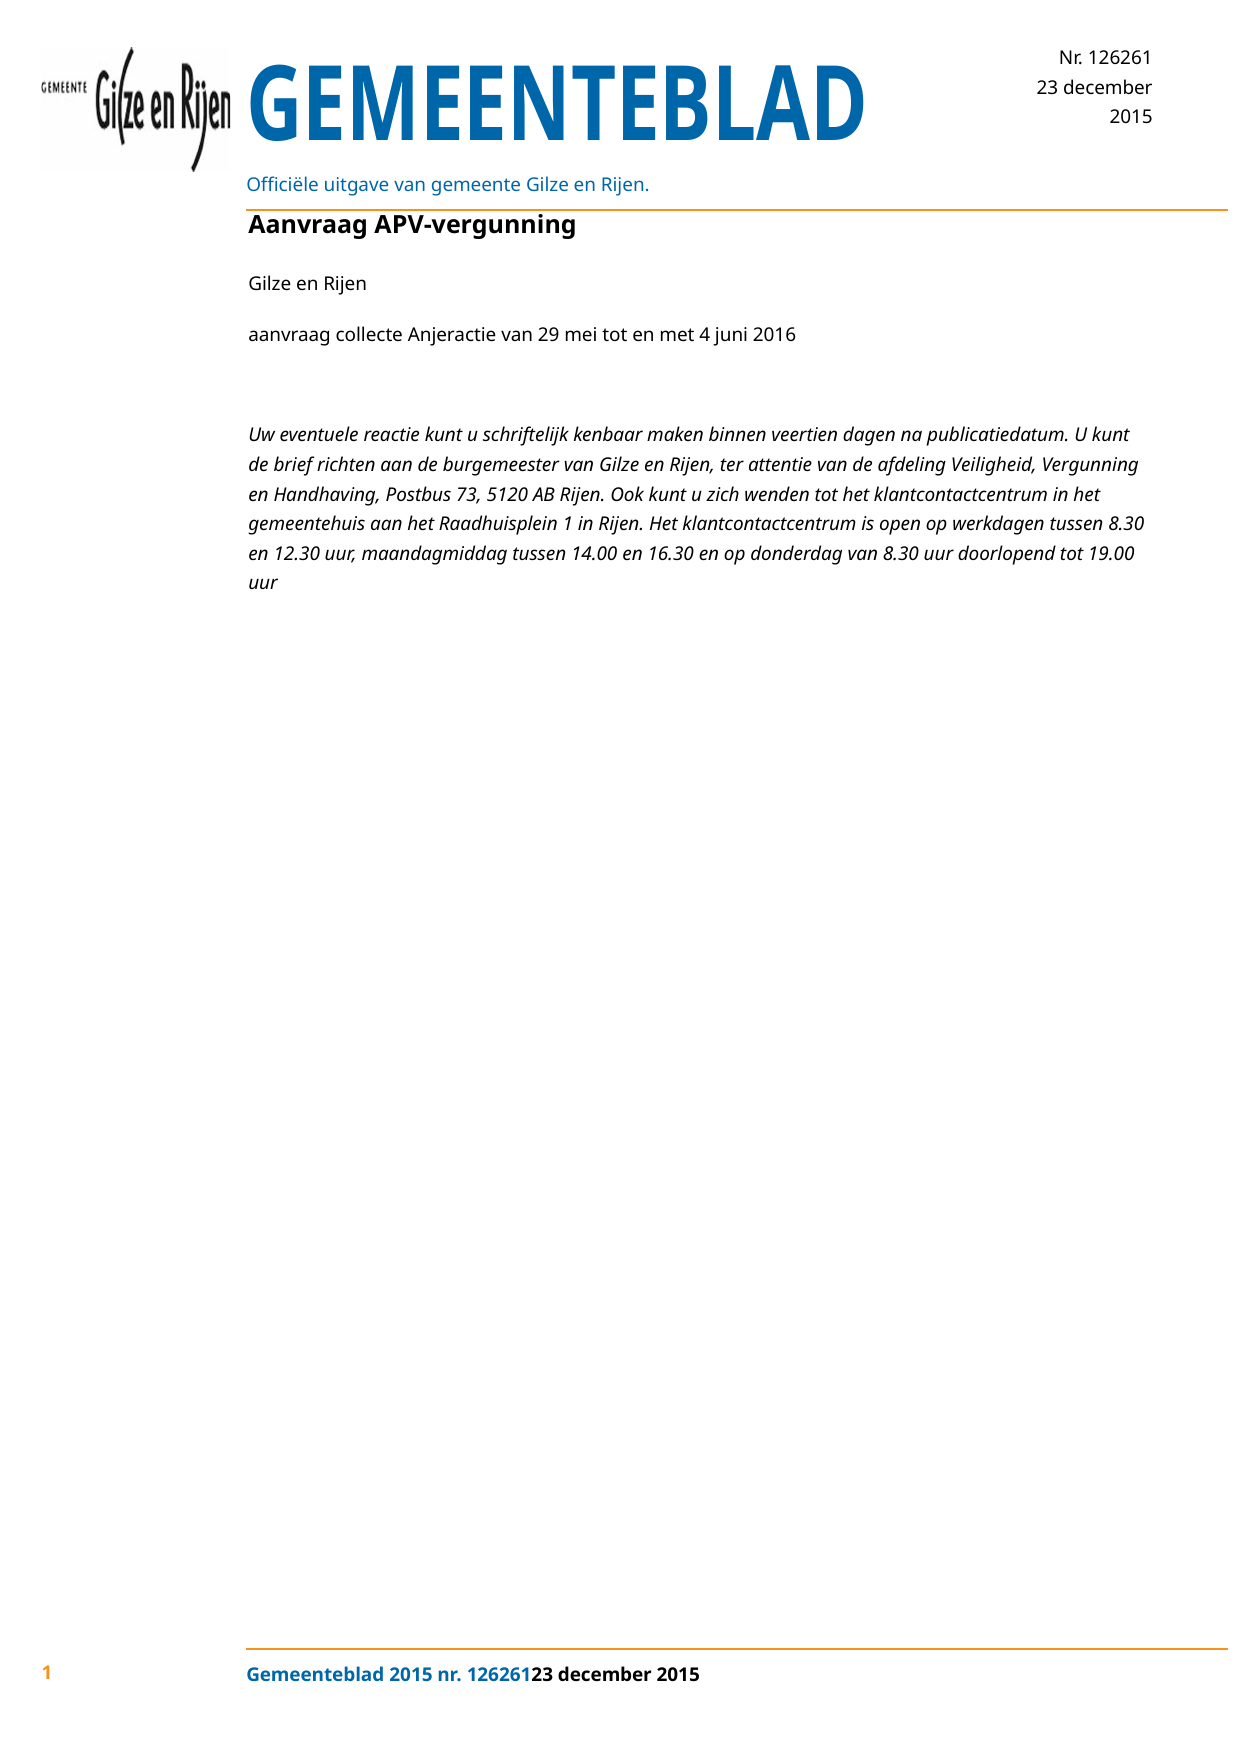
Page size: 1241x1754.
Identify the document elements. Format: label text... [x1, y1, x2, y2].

picture [41, 47, 231, 172]
text Aanvraag APV-vergunning [248, 211, 1152, 241]
text Uw eventuele reactie kunt u schriftelijk kenbaar maken binnen veertien dagen na publicatiedatum. U kunt de brief richten aan de burgemeester van Gilze en Rijen, ter attentie van de afdeling Veiligheid, Vergunning en Handhaving, Postbus 73, 5120 AB Rijen. Ook kunt u zich wenden tot het klantcontactcentrum in het gemeentehuis aan het Raadhuisplein 1 in Rijen. Het klantcontactcentrum is open op werkdagen tussen 8.30 en 12.30 uur, maandagmiddag tussen 14.00 en 16.30 en op donderdag van 8.30 uur doorlopend tot 19.00 uur [248, 422, 1152, 595]
text aanvraag collecte Anjeractie van 29 mei tot en met 4 juni 2016 [248, 321, 1152, 346]
text Gilze en Rijen [248, 270, 1152, 296]
